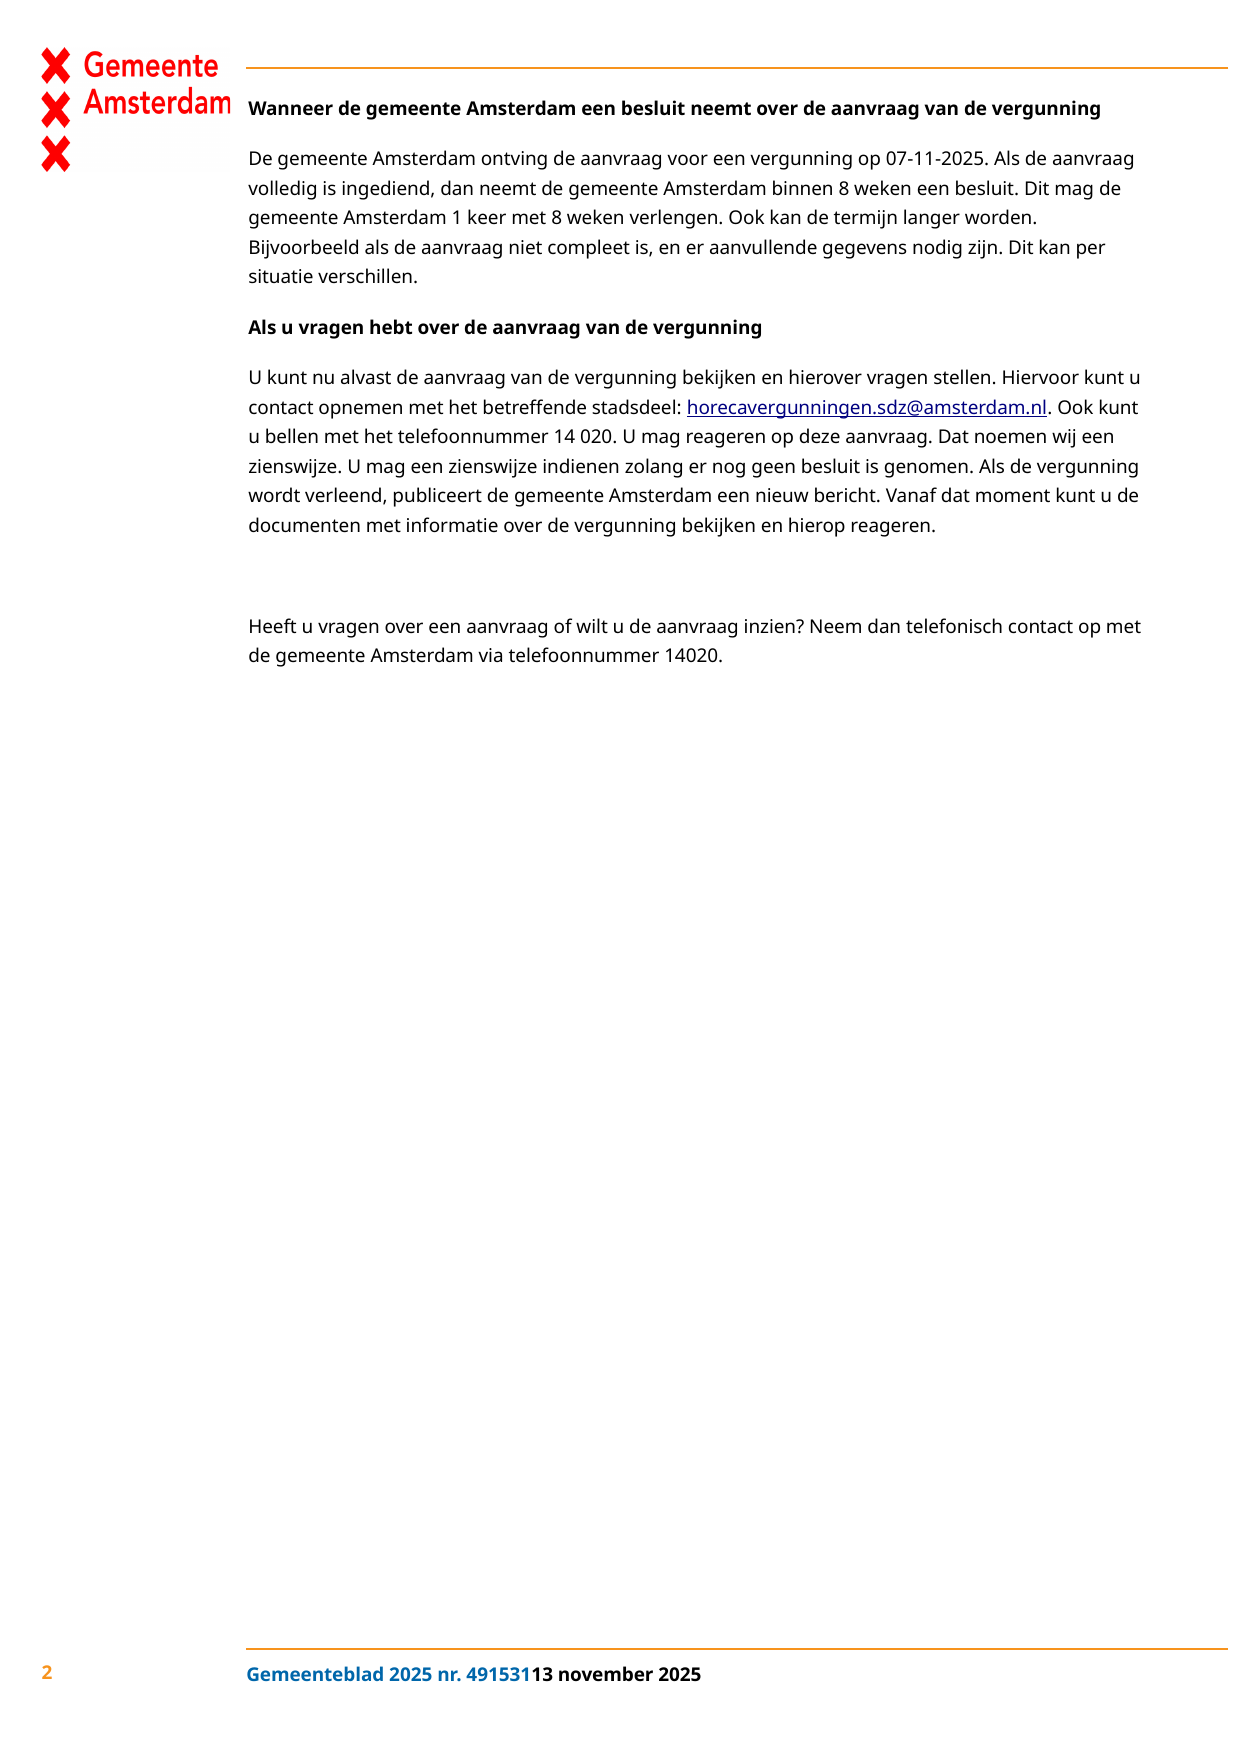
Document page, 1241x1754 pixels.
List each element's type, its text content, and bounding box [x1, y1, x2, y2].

text Heeft u vragen over een aanvraag of wilt u de aanvraag inzien? Neem dan telefonisch contact op met de gemeente Amsterdam via telefoonnummer 14020. [248, 613, 1152, 668]
text De gemeente Amsterdam ontving de aanvraag voor een vergunning op 07-11-2025. Als de aanvraag volledig is ingediend, dan neemt de gemeente Amsterdam binnen 8 weken een besluit. Dit mag de gemeente Amsterdam 1 keer met 8 weken verlengen. Ook kan de termijn langer worden. Bijvoorbeeld als de aanvraag niet compleet is, en er aanvullende gegevens nodig zijn. Dit kan per situatie verschillen. [248, 145, 1152, 289]
text U kunt nu alvast de aanvraag van de vergunning bekijken en hierover vragen stellen. Hiervoor kunt u contact opnemen met het betreffende stadsdeel: horecavergunningen.sdz@amsterdam.nl. Ook kunt u bellen met het telefoonnummer 14 020. U mag reageren op deze aanvraag. Dat noemen wij een zienswijze. U mag een zienswijze indienen zolang er nog geen besluit is genomen. Als de vergunning wordt verleend, publiceert de gemeente Amsterdam een nieuw bericht. Vanaf dat moment kunt u de documenten met informatie over de vergunning bekijken en hierop reageren. [248, 364, 1152, 538]
text Wanneer de gemeente Amsterdam een besluit neemt over de aanvraag van de vergunning [248, 95, 1152, 121]
text Als u vragen hebt over de aanvraag van de vergunning [248, 314, 1152, 340]
picture [41, 47, 231, 172]
